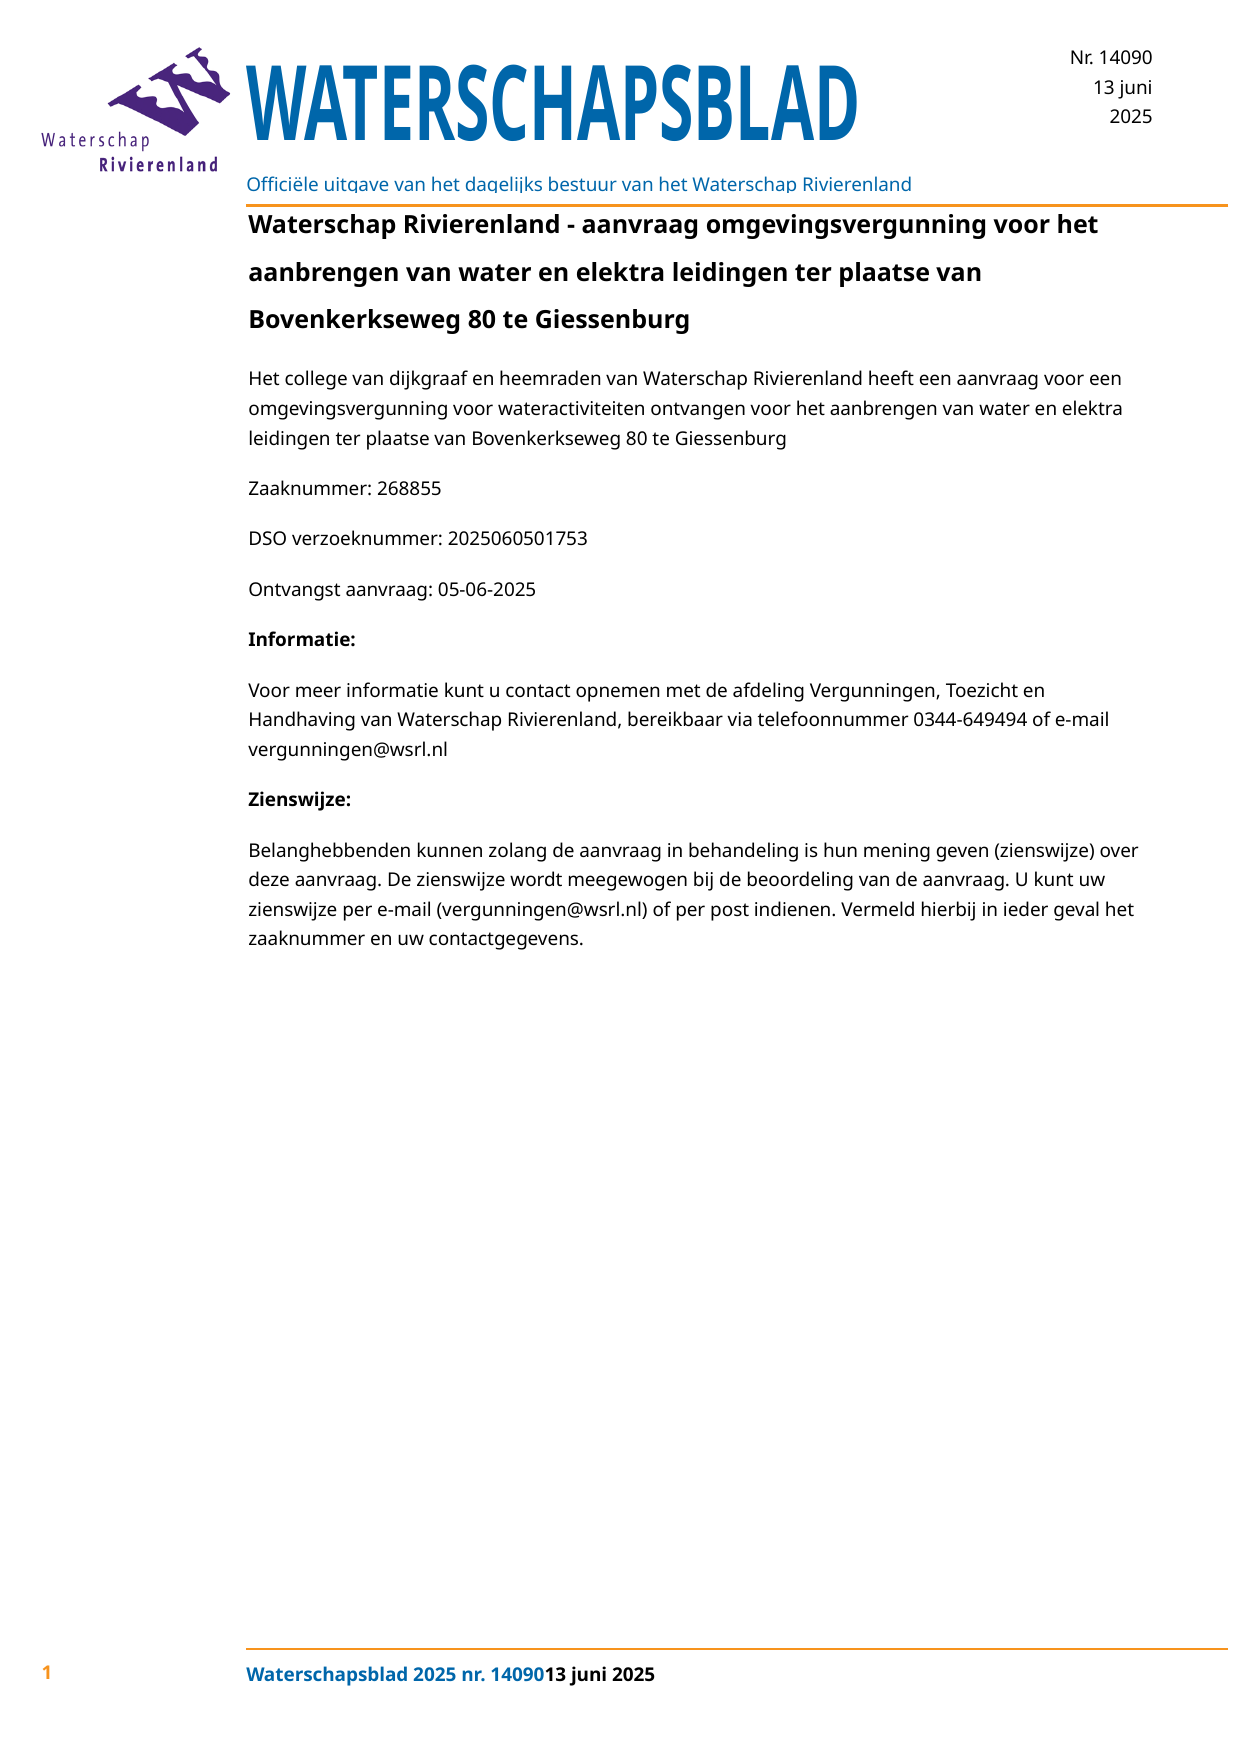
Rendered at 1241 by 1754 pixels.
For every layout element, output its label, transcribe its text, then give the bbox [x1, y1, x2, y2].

text Voor meer informatie kunt u contact opnemen met de afdeling Vergunningen, Toezicht en Handhaving van Waterschap Rivierenland, bereikbaar via telefoonnummer 0344-649494 of e-mail vergunningen@wsrl.nl [248, 677, 1152, 762]
text DSO verzoeknummer: 2025060501753 [248, 526, 1152, 551]
text Belanghebbenden kunnen zolang de aanvraag in behandeling is hun mening geven (zienswijze) over deze aanvraag. De zienswijze wordt meegewogen bij de beoordeling van de aanvraag. U kunt uw zienswijze per e-mail (vergunningen@wsrl.nl) of per post indienen. Vermeld hierbij in ieder geval het zaaknummer en uw contactgegevens. [248, 837, 1152, 951]
text Zaaknummer: 268855 [248, 475, 1152, 501]
text Zienswijze: [248, 786, 1152, 812]
text Waterschap Rivierenland - aanvraag omgevingsvergunning voor het aanbrengen van water en elektra leidingen ter plaatse van Bovenkerkseweg 80 te Giessenburg [248, 207, 1152, 336]
picture [41, 47, 231, 172]
text Het college van dijkgraaf en heemraden van Waterschap Rivierenland heeft een aanvraag voor een omgevingsvergunning voor wateractiviteiten ontvangen voor het aanbrengen van water en elektra leidingen ter plaatse van Bovenkerkseweg 80 te Giessenburg [248, 366, 1152, 450]
text Informatie: [248, 626, 1152, 652]
text Ontvangst aanvraag: 05-06-2025 [248, 576, 1152, 602]
